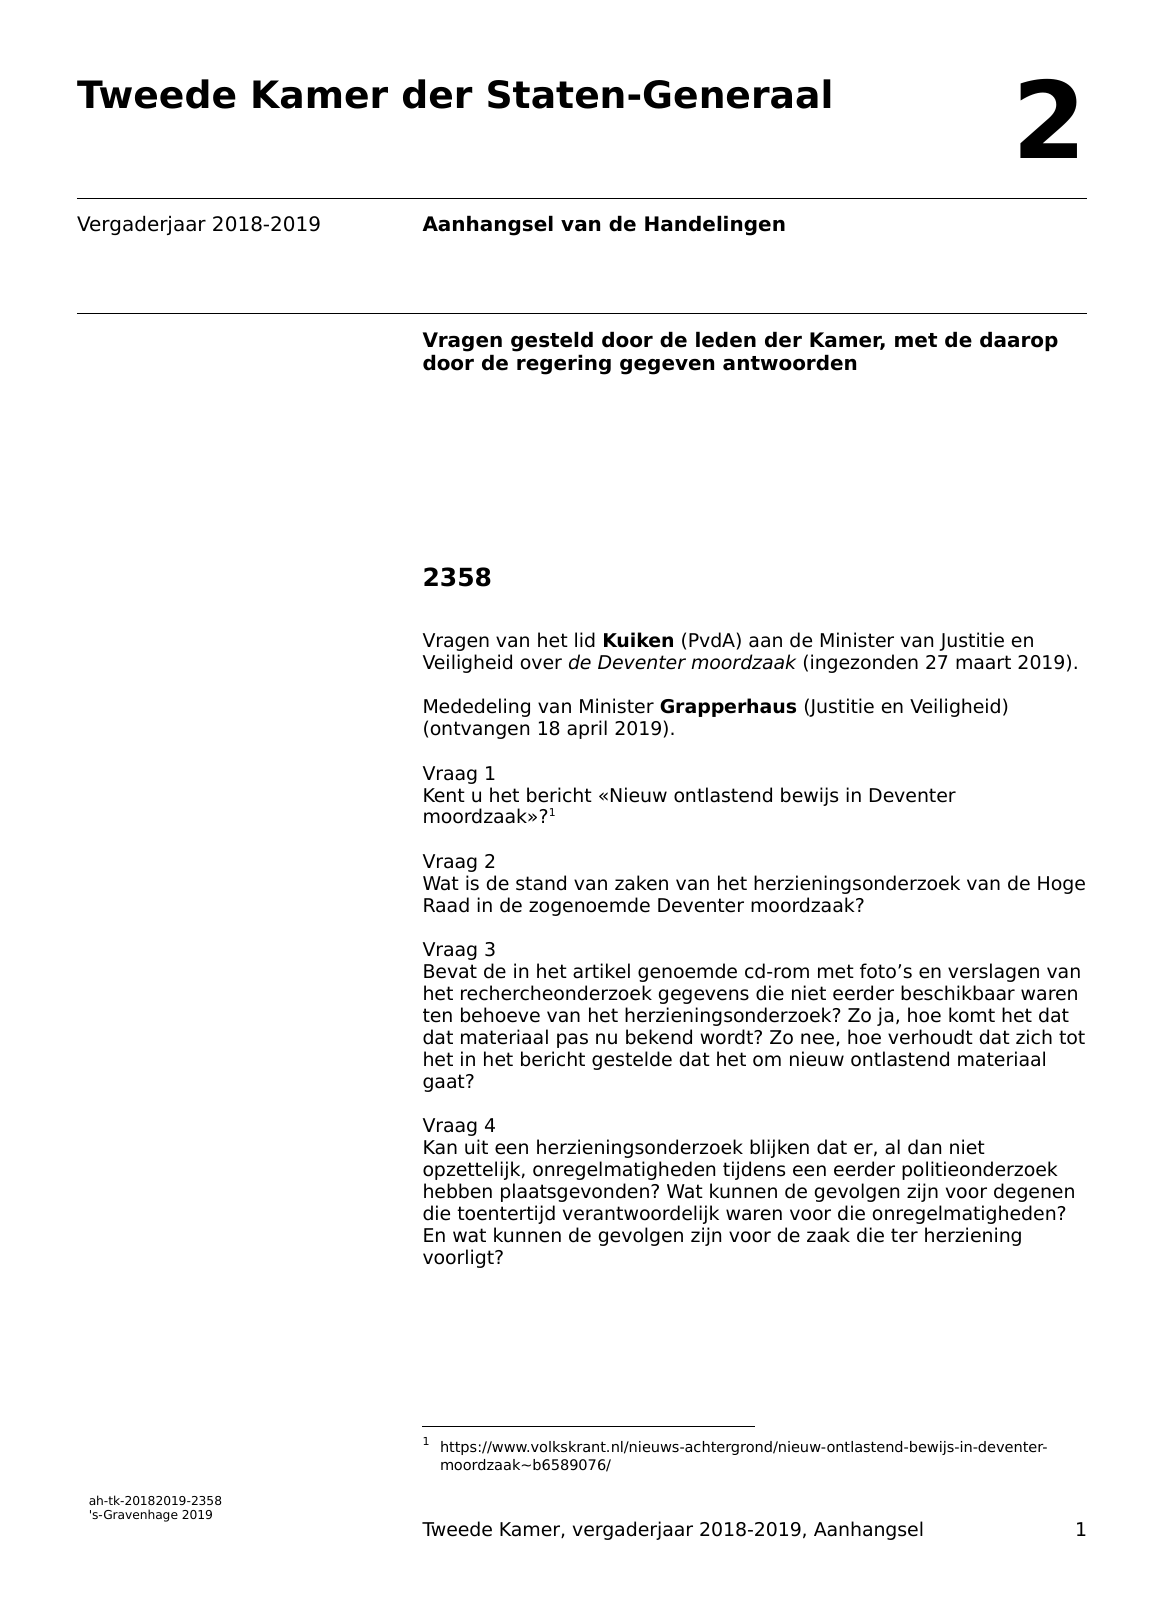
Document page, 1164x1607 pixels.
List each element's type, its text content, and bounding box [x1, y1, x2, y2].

text Kan uit een herzieningsonderzoek blijken dat er, al dan niet opzettelijk, onregelmatigheden tijdens een eerder politieonderzoek hebben plaatsgevonden? Wat kunnen de gevolgen zijn voor degenen die toentertijd verantwoordelijk waren voor die onregelmatigheden? En wat kunnen de gevolgen zijn voor de zaak die ter herziening voorligt? [422, 1137, 1087, 1269]
text Mededeling van Minister Grapperhaus (Justitie en Veiligheid) (ontvangen 18 april 2019). [422, 696, 1087, 740]
text Vraag 2 [422, 851, 1087, 873]
table_header 2 [886, 59, 1087, 198]
text Vraag 4 [422, 1115, 1087, 1137]
table_cell [77, 314, 422, 375]
text ah-tk-20182019-2358 [88, 1494, 323, 1508]
text Kent u het bericht «Nieuw ontlastend bewijs in Deventer moordzaak»? [422, 784, 1087, 828]
text Vraag 3 [422, 939, 1087, 961]
table_cell Aanhangsel van de Handelingen [422, 199, 1087, 313]
text 2358 [422, 563, 1087, 592]
text 's-Gravenhage 2019 [88, 1508, 323, 1522]
table_cell Vragen gesteld door de leden der Kamer, met de daarop door de regering gegeven antwoorden [422, 314, 1087, 375]
text https://www.volkskrant.nl/nieuws-achtergrond/nieuw-ontlastend-bewijs-in-deventer-moordzaak~b6589076/ [422, 1435, 1087, 1474]
table_header Tweede Kamer der Staten-Generaal [77, 59, 886, 198]
text Vraag 1 [422, 762, 1087, 784]
text Vragen van het lid Kuiken (PvdA) aan de Minister van Justitie en Veiligheid over de Deventer moordzaak (ingezonden 27 maart 2019). [422, 630, 1087, 674]
table_cell Vergaderjaar 2018-2019 [77, 199, 422, 313]
text Wat is de stand van zaken van het herzieningsonderzoek van de Hoge Raad in de zogenoemde Deventer moordzaak? [422, 873, 1087, 917]
text Bevat de in het artikel genoemde cd-rom met foto’s en verslagen van het rechercheonderzoek gegevens die niet eerder beschikbaar waren ten behoeve van het herzieningsonderzoek? Zo ja, hoe komt het dat dat materiaal pas nu bekend wordt? Zo nee, hoe verhoudt dat zich tot het in het bericht gestelde dat het om nieuw ontlastend materiaal gaat? [422, 961, 1087, 1093]
